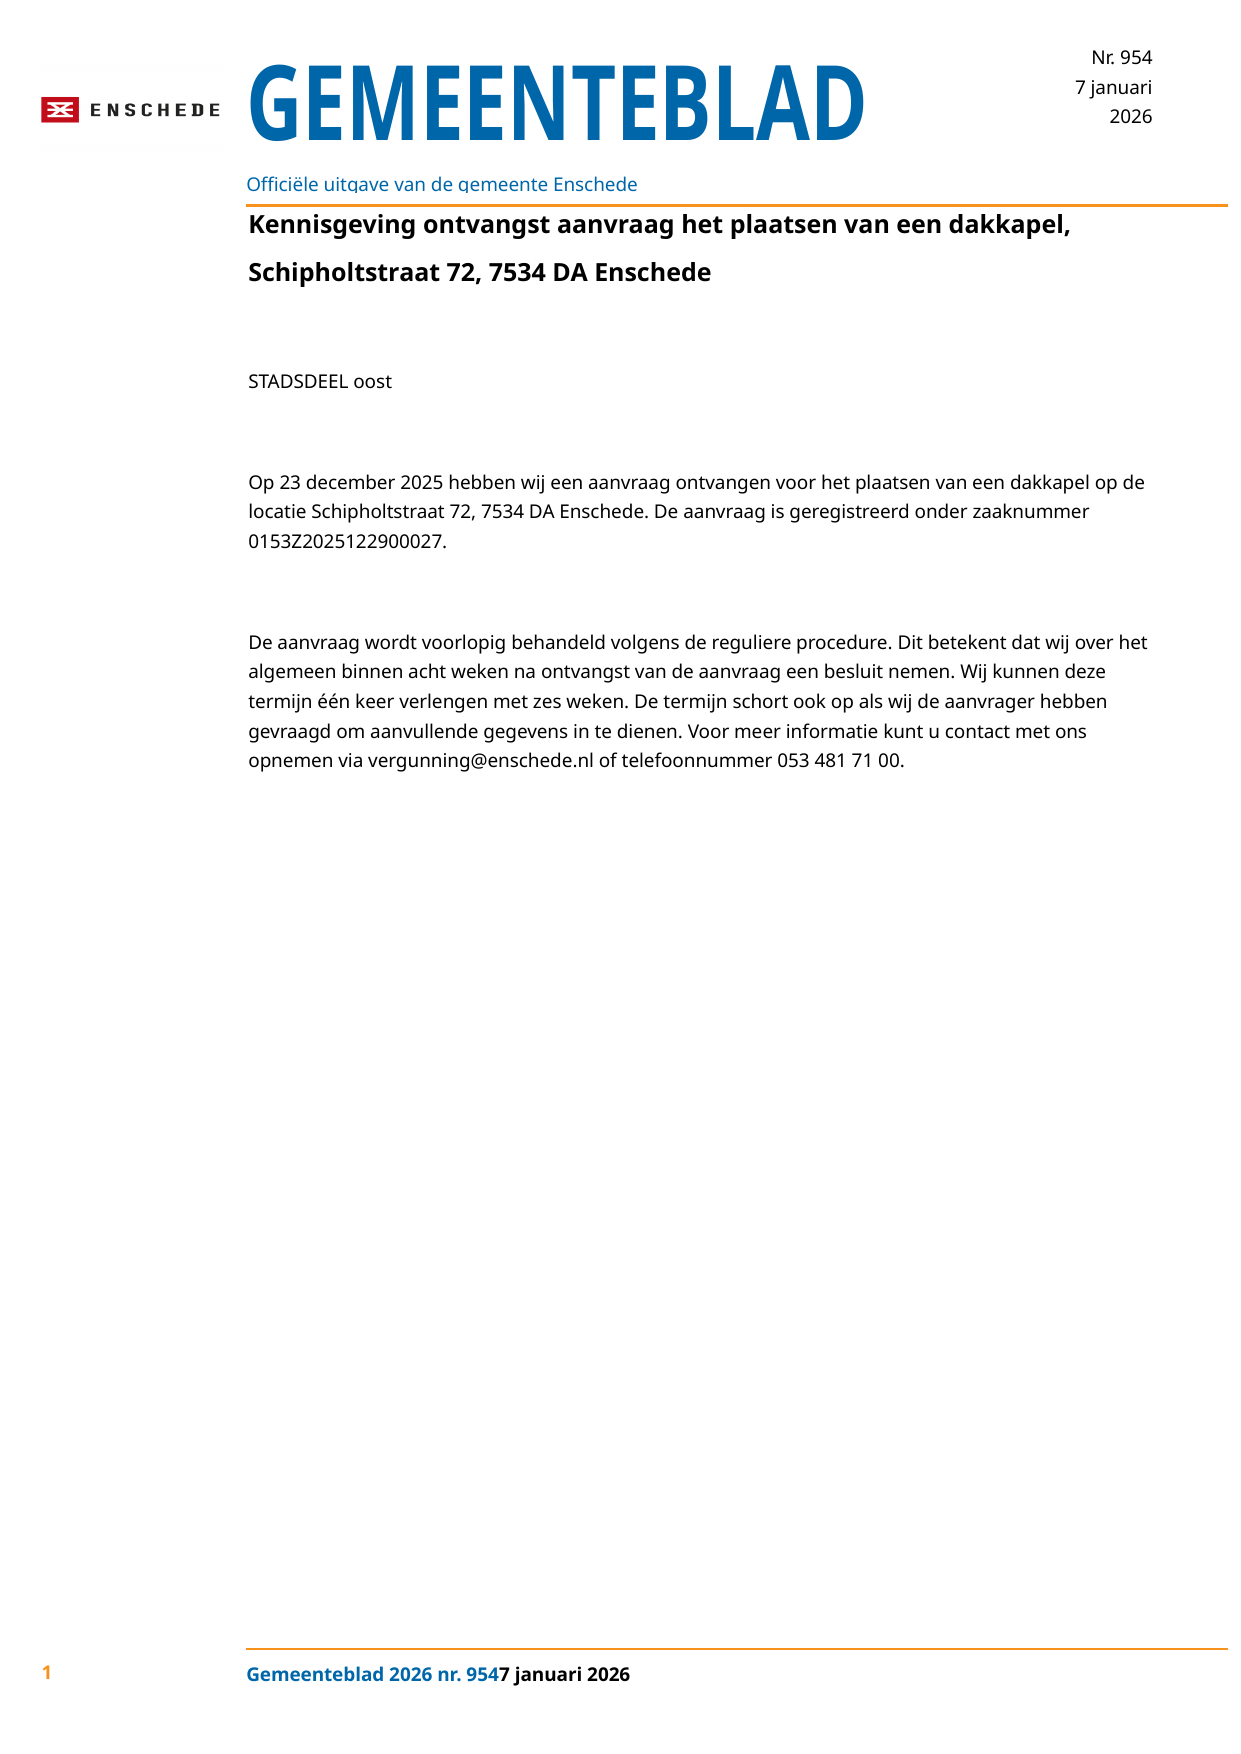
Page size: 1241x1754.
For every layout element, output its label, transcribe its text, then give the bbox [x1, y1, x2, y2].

text STADSDEEL oost [248, 368, 1152, 394]
picture [41, 47, 231, 172]
text Op 23 december 2025 hebben wij een aanvraag ontvangen voor het plaatsen van een dakkapel op de locatie Schipholtstraat 72, 7534 DA Enschede. De aanvraag is geregistreerd onder zaaknummer 0153Z2025122900027. [248, 469, 1152, 554]
text De aanvraag wordt voorlopig behandeld volgens de reguliere procedure. Dit betekent dat wij over het algemeen binnen acht weken na ontvangst van de aanvraag een besluit nemen. Wij kunnen deze termijn één keer verlengen met zes weken. De termijn schort ook op als wij de aanvrager hebben gevraagd om aanvullende gegevens in te dienen. Voor meer informatie kunt u contact met ons opnemen via vergunning@enschede.nl of telefoonnummer 053 481 71 00. [248, 629, 1152, 773]
text Kennisgeving ontvangst aanvraag het plaatsen van een dakkapel, Schipholtstraat 72, 7534 DA Enschede [248, 207, 1152, 288]
